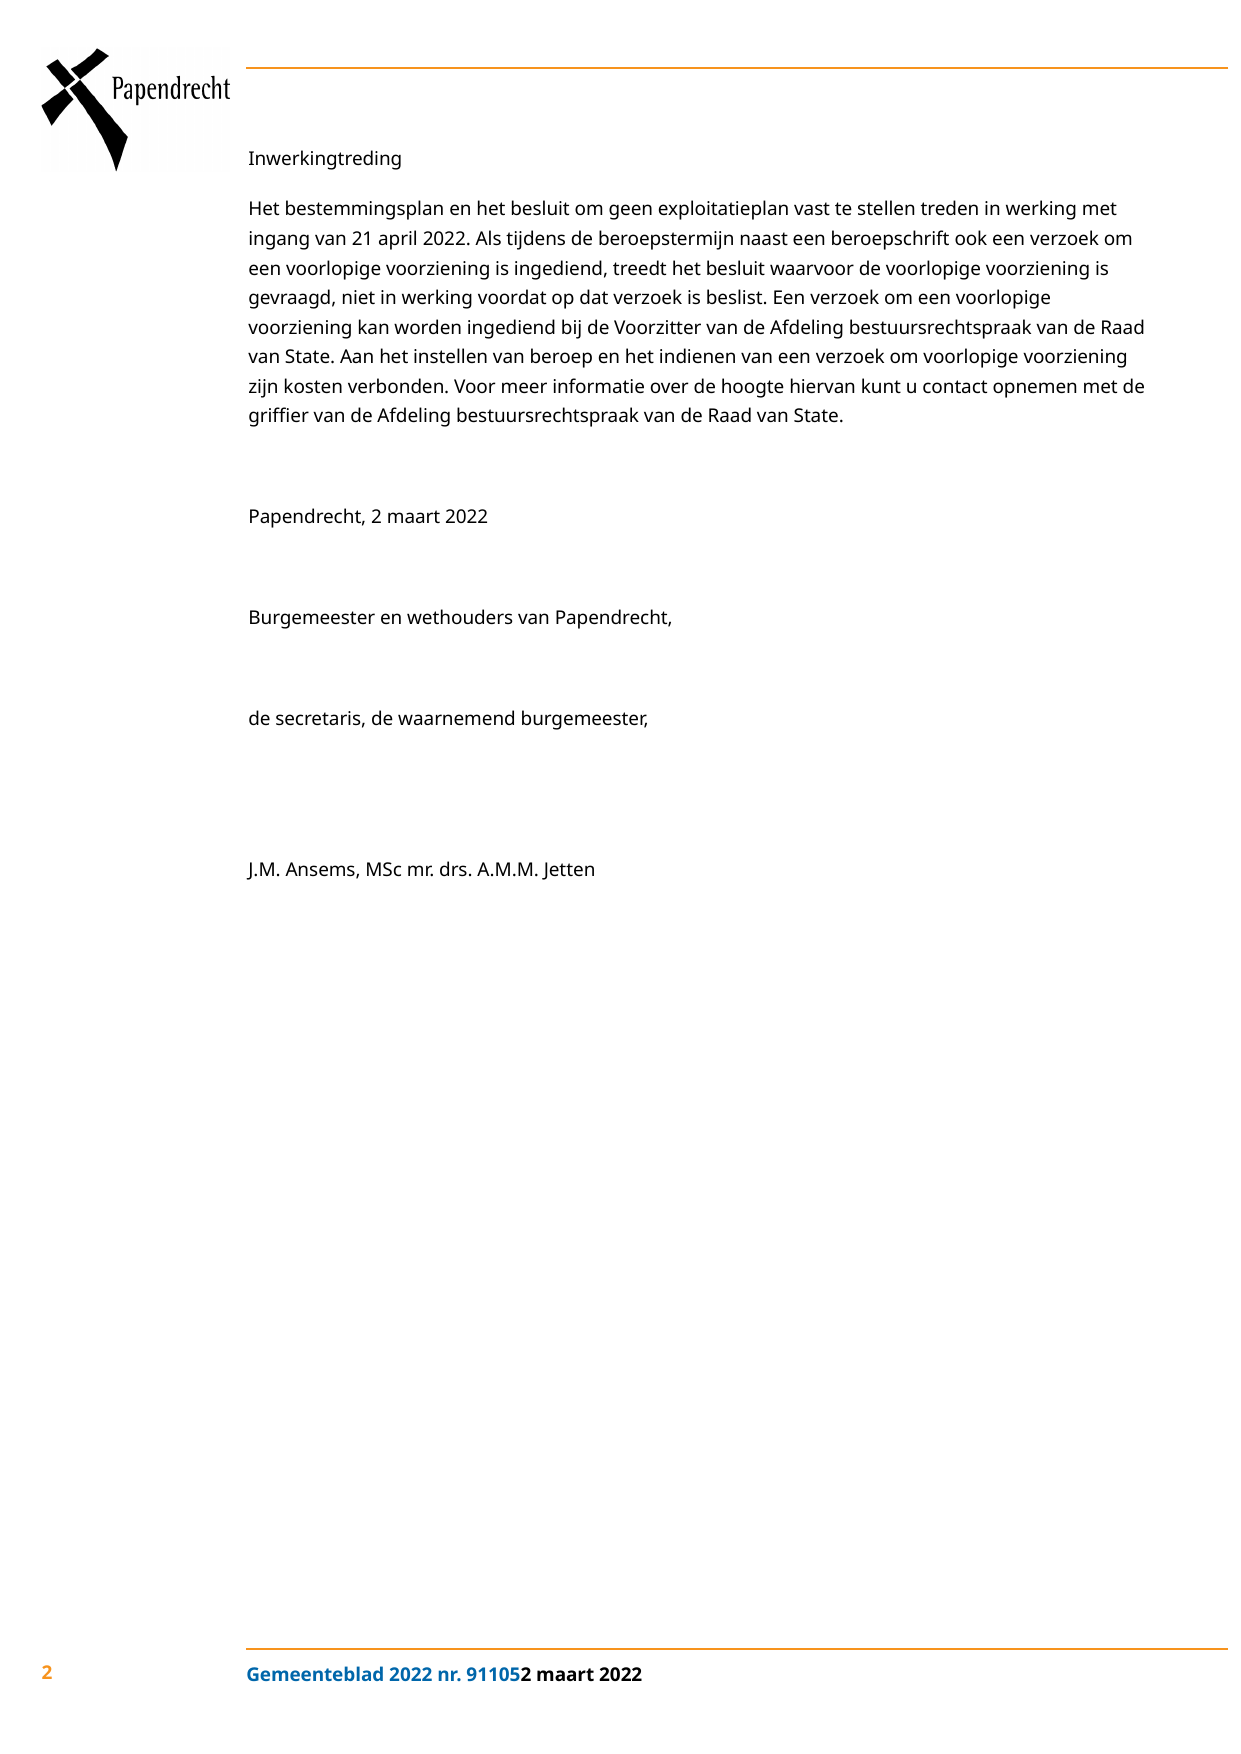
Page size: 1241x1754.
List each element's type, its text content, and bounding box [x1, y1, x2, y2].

text Het bestemmingsplan en het besluit om geen exploitatieplan vast te stellen treden in werking met ingang van 21 april 2022. Als tijdens de beroepstermijn naast een beroepschrift ook een verzoek om een voorlopige voorziening is ingediend, treedt het besluit waarvoor de voorlopige voorziening is gevraagd, niet in werking voordat op dat verzoek is beslist. Een verzoek om een voorlopige voorziening kan worden ingediend bij de Voorzitter van de Afdeling bestuursrechtspraak van de Raad van State. Aan het instellen van beroep en het indienen van een verzoek om voorlopige voorziening zijn kosten verbonden. Voor meer informatie over de hoogte hiervan kunt u contact opnemen met de griffier van de Afdeling bestuursrechtspraak van de Raad van State. [248, 196, 1152, 428]
text Inwerkingtreding [248, 145, 1152, 171]
text Burgemeester en wethouders van Papendrecht, [248, 604, 1152, 630]
text Papendrecht, 2 maart 2022 [248, 503, 1152, 529]
text de secretaris, de waarnemend burgemeester, [248, 705, 1152, 731]
picture [41, 47, 231, 172]
text J.M. Ansems, MSc mr. drs. A.M.M. Jetten [248, 856, 1152, 882]
